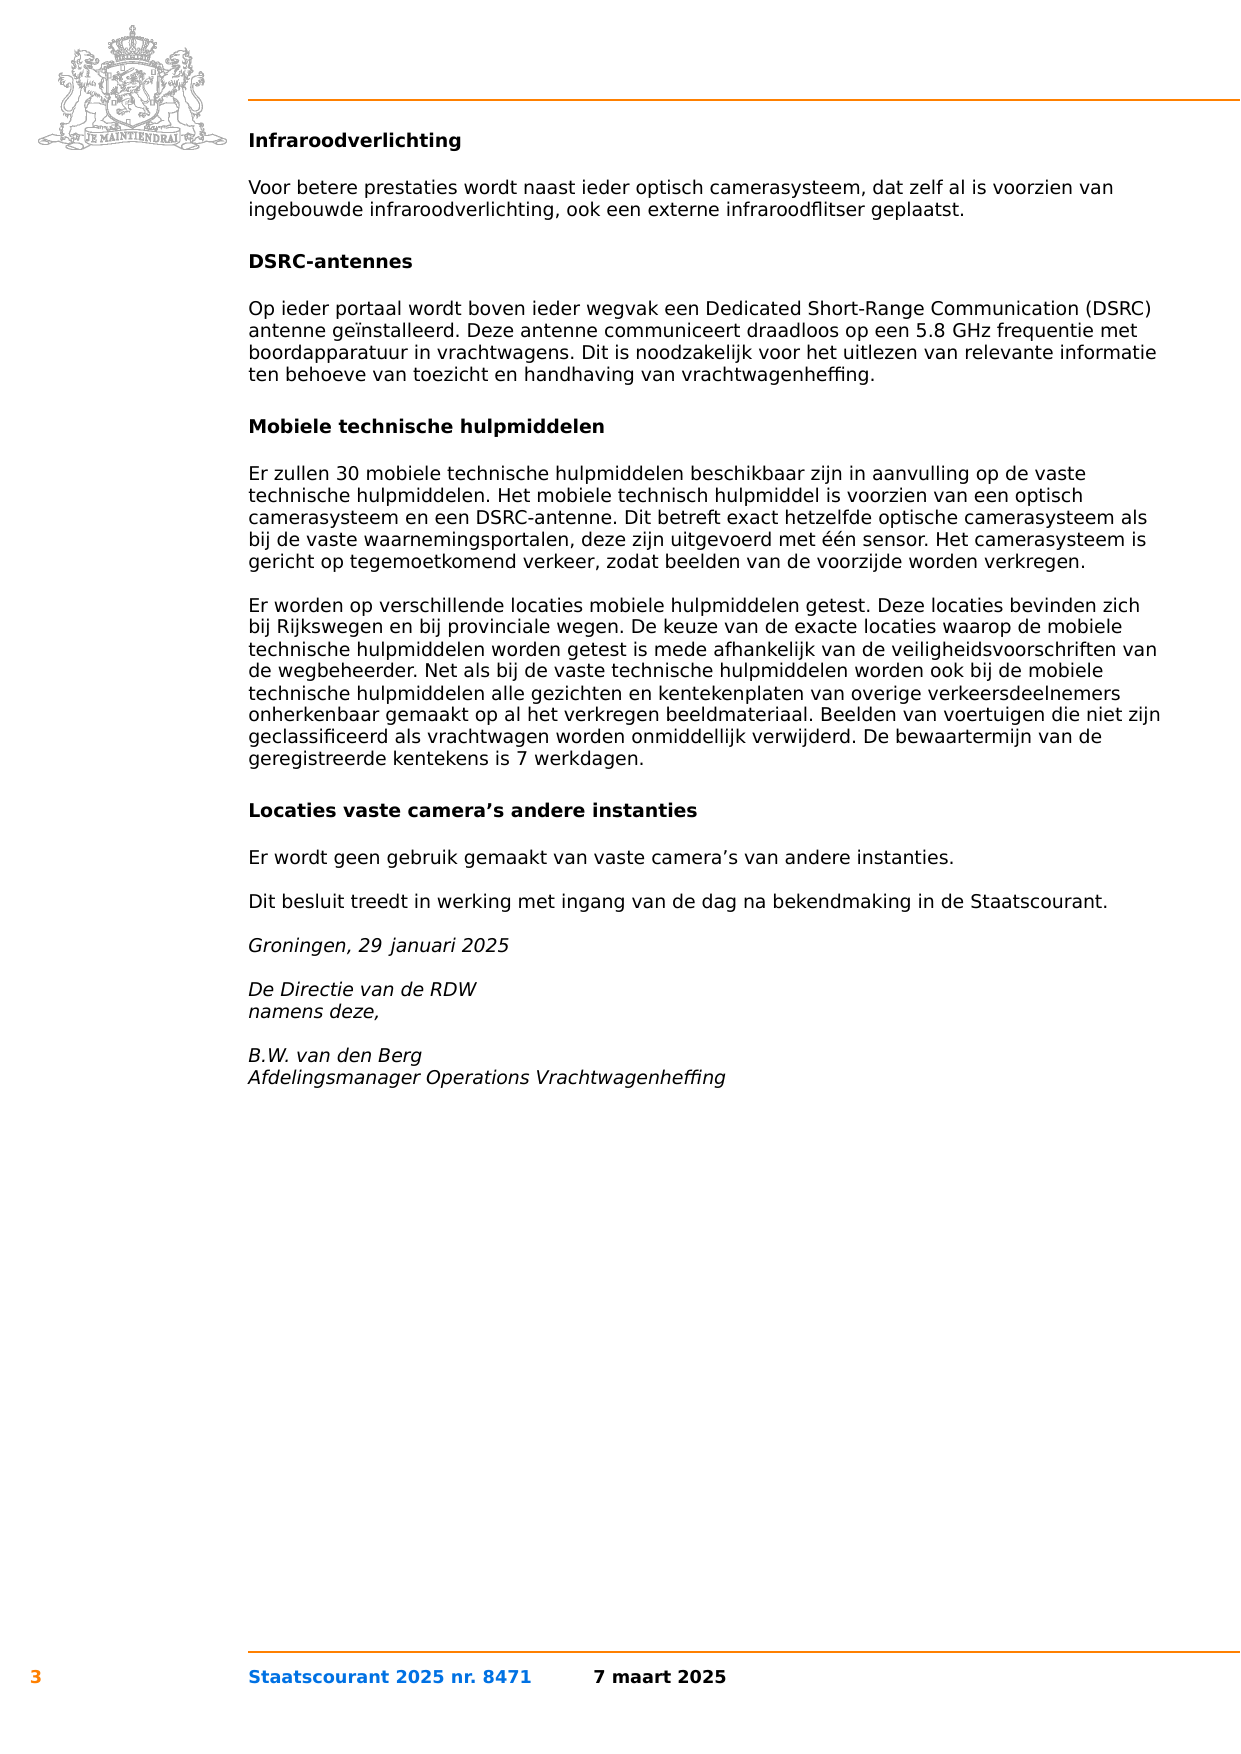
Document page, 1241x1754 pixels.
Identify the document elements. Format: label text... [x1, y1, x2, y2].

text Er zullen 30 mobiele technische hulpmiddelen beschikbaar zijn in aanvulling op de vaste technische hulpmiddelen. Het mobiele technisch hulpmiddel is voorzien van een optisch camerasysteem en een DSRC-antenne. Dit betreft exact hetzelfde optische camerasysteem als bij de vaste waarnemingsportalen, deze zijn uitgevoerd met één sensor. Het camerasysteem is gericht op tegemoetkomend verkeer, zodat beelden van de voorzijde worden verkregen. [248, 463, 1163, 573]
subtitle Mobiele technische hulpmiddelen [248, 416, 1163, 438]
text Dit besluit treedt in werking met ingang van de dag na bekendmaking in de Staatscourant. [248, 891, 1163, 913]
text Groningen, 29 januari 2025 [248, 935, 1163, 957]
text Op ieder portaal wordt boven ieder wegvak een Dedicated Short-Range Communication (DSRC) antenne geïnstalleerd. Deze antenne communiceert draadloos op een 5.8 GHz frequentie met boordapparatuur in vrachtwagens. Dit is noodzakelijk voor het uitlezen van relevante informatie ten behoeve van toezicht en handhaving van vrachtwagenheffing. [248, 298, 1163, 386]
text De Directie van de RDW namens deze, B.W. van den Berg Afdelingsmanager Operations Vrachtwagenheffing [248, 979, 1163, 1089]
subtitle Locaties vaste camera’s andere instanties [248, 800, 1163, 822]
picture [38, 25, 227, 150]
subtitle DSRC-antennes [248, 251, 1163, 273]
text Voor betere prestaties wordt naast ieder optisch camerasysteem, dat zelf al is voorzien van ingebouwde infraroodverlichting, ook een externe infraroodflitser geplaatst. [248, 177, 1163, 221]
text Er worden op verschillende locaties mobiele hulpmiddelen getest. Deze locaties bevinden zich bij Rijkswegen en bij provinciale wegen. De keuze van de exacte locaties waarop de mobiele technische hulpmiddelen worden getest is mede afhankelijk van de veiligheidsvoorschriften van de wegbeheerder. Net als bij de vaste technische hulpmiddelen worden ook bij de mobiele technische hulpmiddelen alle gezichten en kentekenplaten van overige verkeersdeelnemers onherkenbaar gemaakt op al het verkregen beeldmateriaal. Beelden van voertuigen die niet zijn geclassificeerd als vrachtwagen worden onmiddellijk verwijderd. De bewaartermijn van de geregistreerde kentekens is 7 werkdagen. [248, 594, 1163, 770]
subtitle Infraroodverlichting [248, 130, 1163, 152]
text Er wordt geen gebruik gemaakt van vaste camera’s van andere instanties. [248, 847, 1163, 869]
